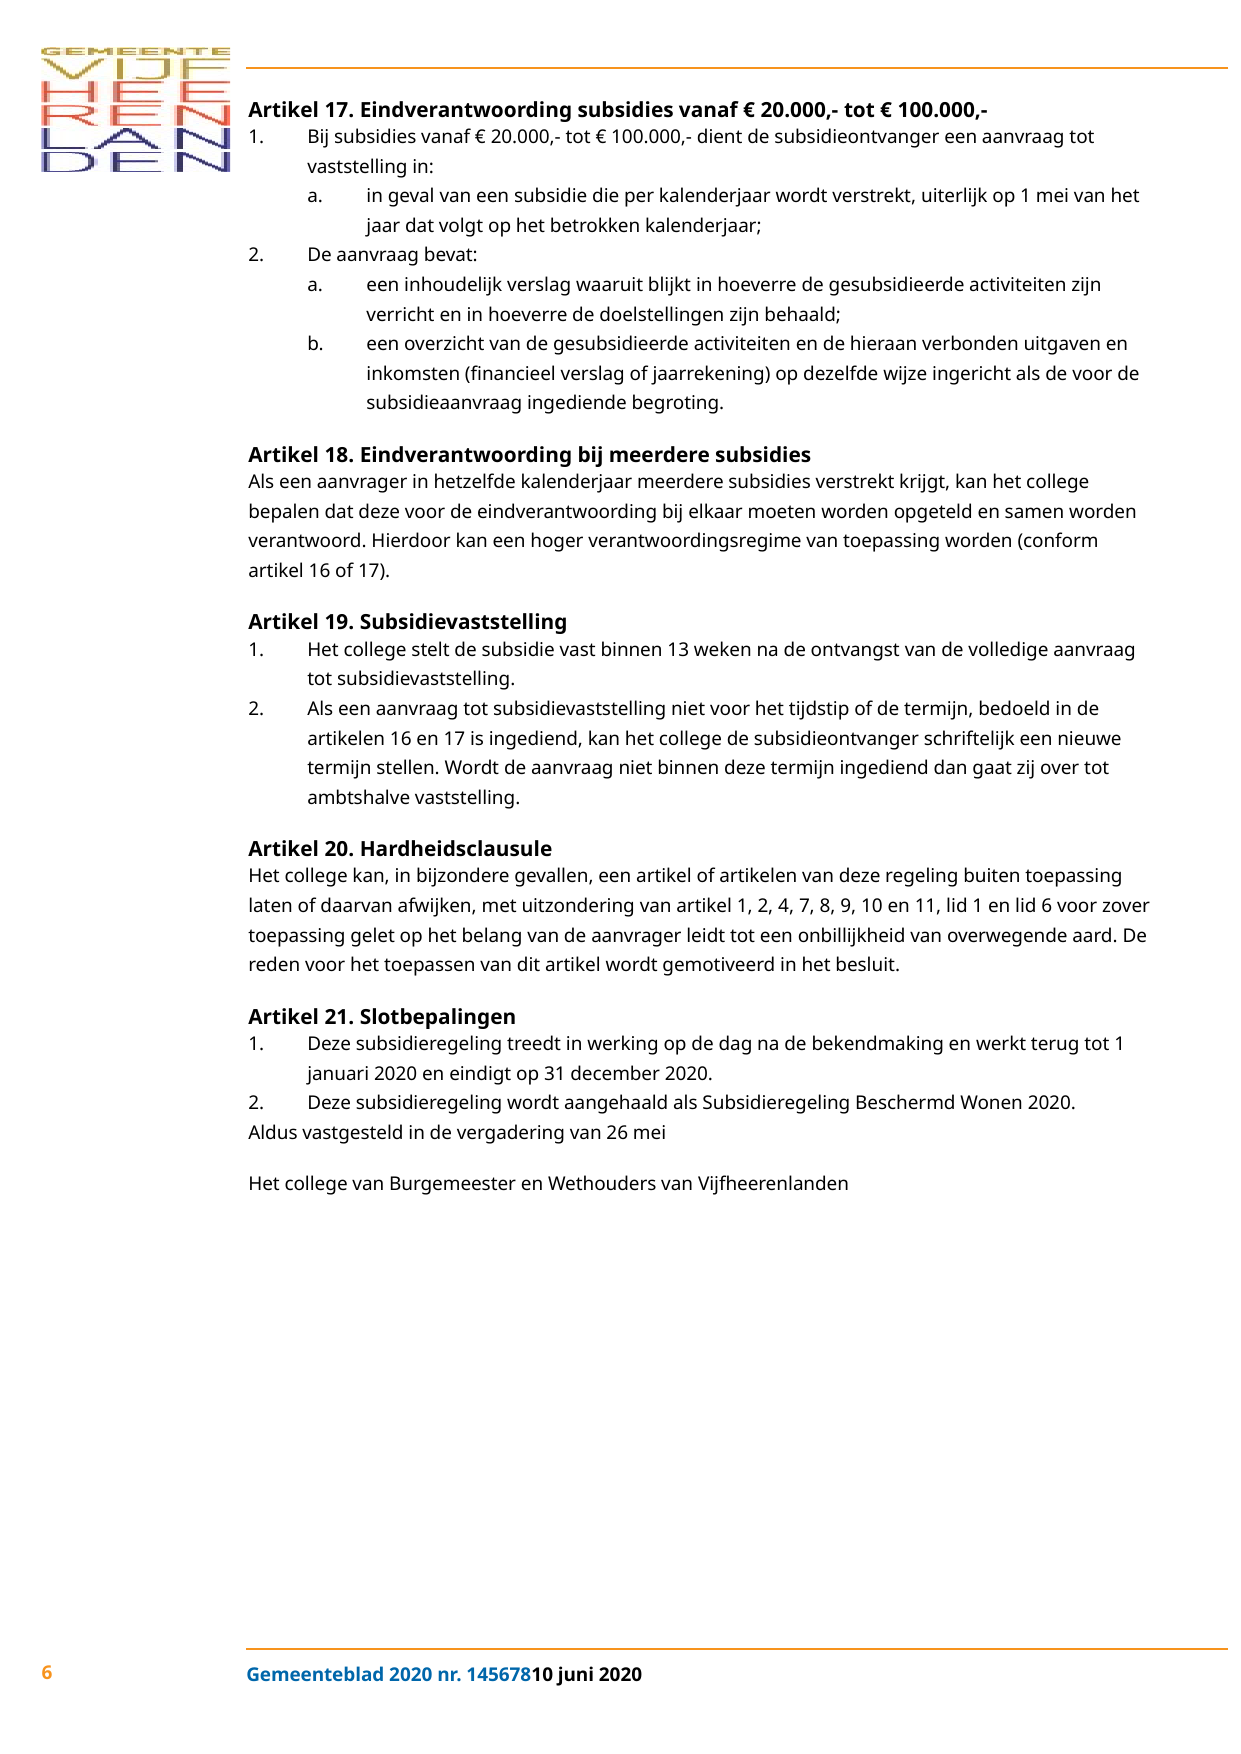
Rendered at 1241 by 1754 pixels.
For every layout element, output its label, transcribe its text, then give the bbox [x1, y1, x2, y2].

list Deze subsidieregeling wordt aangehaald als Subsidieregeling Beschermd Wonen 2020. [248, 1089, 1152, 1115]
text Het college van Burgemeester en Wethouders van Vijfheerenlanden [248, 1171, 1152, 1196]
list in geval van een subsidie die per kalenderjaar wordt verstrekt, uiterlijk op 1 mei van het jaar dat volgt op het betrokken kalenderjaar; [307, 182, 1152, 238]
picture [41, 47, 231, 172]
list De aanvraag bevat: [248, 242, 1152, 267]
text Aldus vastgesteld in de vergadering van 26 mei [248, 1119, 1152, 1145]
text Artikel 20. Hardheidsclausule [248, 834, 1152, 863]
list een overzicht van de gesubsidieerde activiteiten en de hieraan verbonden uitgaven en inkomsten (financieel verslag of jaarrekening) op dezelfde wijze ingericht als de voor de subsidieaanvraag ingediende begroting. [307, 330, 1152, 415]
text Artikel 21. Slotbepalingen [248, 1002, 1152, 1030]
text Artikel 19. Subsidievaststelling [248, 607, 1152, 636]
text Artikel 17. Eindverantwoording subsidies vanaf € 20.000,- tot € 100.000,- [248, 95, 1152, 123]
list Bij subsidies vanaf € 20.000,- tot € 100.000,- dient de subsidieontvanger een aanvraag tot vaststelling in: [248, 123, 1152, 178]
list Deze subsidieregeling treedt in werking op de dag na de bekendmaking en werkt terug tot 1 januari 2020 en eindigt op 31 december 2020. [248, 1030, 1152, 1086]
list een inhoudelijk verslag waaruit blijkt in hoeverre de gesubsidieerde activiteiten zijn verricht en in hoeverre de doelstellingen zijn behaald; [307, 271, 1152, 326]
text Artikel 18. Eindverantwoording bij meerdere subsidies [248, 440, 1152, 468]
list Het college stelt de subsidie vast binnen 13 weken na de ontvangst van de volledige aanvraag tot subsidievaststelling. [248, 636, 1152, 691]
text Het college kan, in bijzondere gevallen, een artikel of artikelen van deze regeling buiten toepassing laten of daarvan afwijken, met uitzondering van artikel 1, 2, 4, 7, 8, 9, 10 en 11, lid 1 en lid 6 voor zover toepassing gelet op het belang van de aanvrager leidt tot een onbillijkheid van overwegende aard. De reden voor het toepassen van dit artikel wordt gemotiveerd in het besluit. [248, 863, 1152, 977]
text Als een aanvrager in hetzelfde kalenderjaar meerdere subsidies verstrekt krijgt, kan het college bepalen dat deze voor de eindverantwoording bij elkaar moeten worden opgeteld en samen worden verantwoord. Hierdoor kan een hoger verantwoordingsregime van toepassing worden (conform artikel 16 of 17). [248, 468, 1152, 583]
list Als een aanvraag tot subsidievaststelling niet voor het tijdstip of de termijn, bedoeld in de artikelen 16 en 17 is ingediend, kan het college de subsidieontvanger schriftelijk een nieuwe termijn stellen. Wordt de aanvraag niet binnen deze termijn ingediend dan gaat zij over tot ambtshalve vaststelling. [248, 695, 1152, 809]
